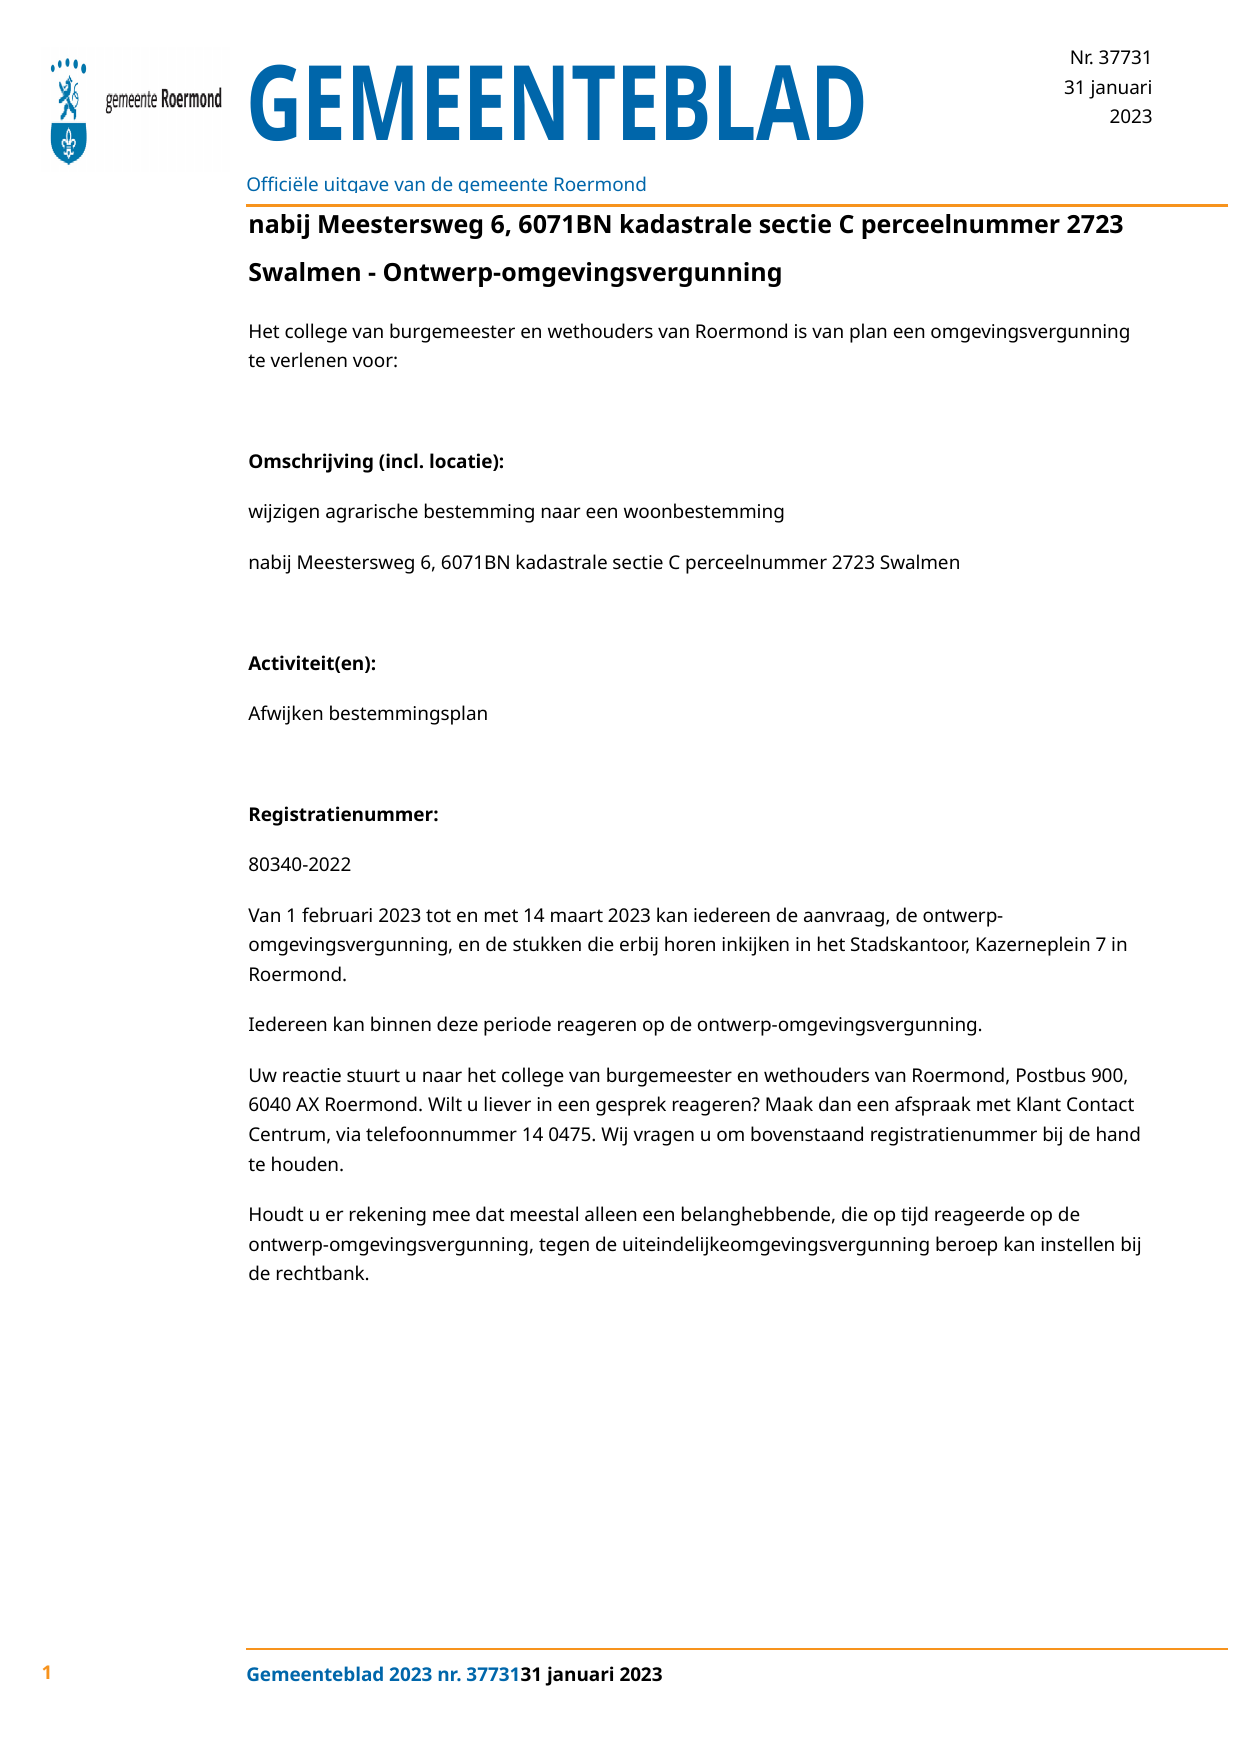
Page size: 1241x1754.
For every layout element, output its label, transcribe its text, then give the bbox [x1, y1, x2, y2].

text Houdt u er rekening mee dat meestal alleen een belanghebbende, die op tijd reageerde op de ontwerp-omgevingsvergunning, tegen de uiteindelijkeomgevingsvergunning beroep kan instellen bij de rechtbank. [248, 1201, 1152, 1286]
text Registratienummer: [248, 801, 1152, 827]
text Iedereen kan binnen deze periode reageren op de ontwerp-omgevingsvergunning. [248, 1012, 1152, 1037]
text Van 1 februari 2023 tot en met 14 maart 2023 kan iedereen de aanvraag, de ontwerp-omgevingsvergunning, en de stukken die erbij horen inkijken in het Stadskantoor, Kazerneplein 7 in Roermond. [248, 902, 1152, 987]
text Activiteit(en): [248, 650, 1152, 676]
text 80340-2022 [248, 852, 1152, 877]
text wijzigen agrarische bestemming naar een woonbestemming [248, 499, 1152, 524]
picture [41, 47, 231, 172]
text Het college van burgemeester en wethouders van Roermond is van plan een omgevingsvergunning te verlenen voor: [248, 318, 1152, 373]
text Afwijken bestemmingsplan [248, 700, 1152, 726]
text Omschrijving (incl. locatie): [248, 448, 1152, 474]
text nabij Meestersweg 6, 6071BN kadastrale sectie C perceelnummer 2723 Swalmen - Ontwerp-omgevingsvergunning [248, 207, 1152, 288]
text Uw reactie stuurt u naar het college van burgemeester en wethouders van Roermond, Postbus 900, 6040 AX Roermond. Wilt u liever in een gesprek reageren? Maak dan een afspraak met Klant Contact Centrum, via telefoonnummer 14 0475. Wij vragen u om bovenstaand registratienummer bij de hand te houden. [248, 1062, 1152, 1177]
text nabij Meestersweg 6, 6071BN kadastrale sectie C perceelnummer 2723 Swalmen [248, 549, 1152, 575]
